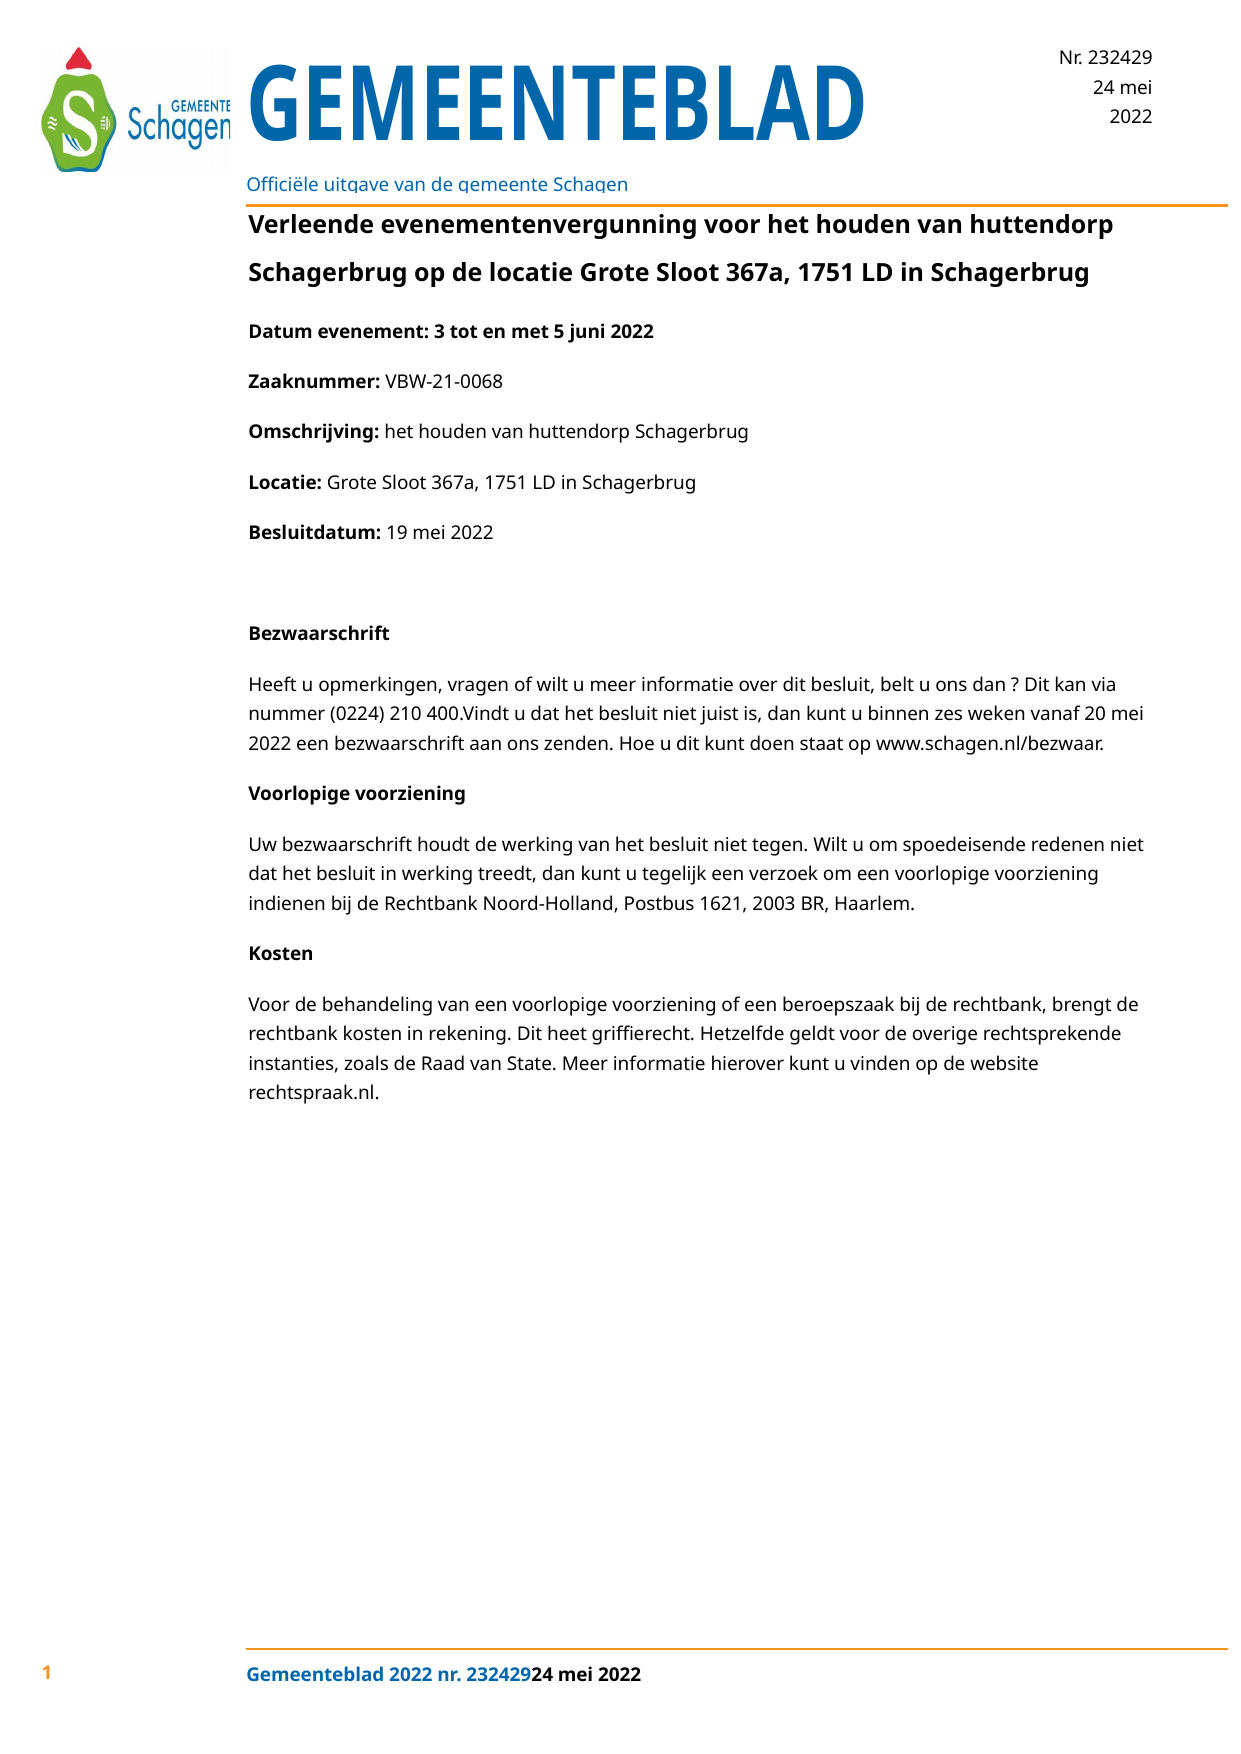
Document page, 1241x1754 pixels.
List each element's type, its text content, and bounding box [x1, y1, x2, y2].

text Heeft u opmerkingen, vragen of wilt u meer informatie over dit besluit, belt u ons dan ? Dit kan via nummer (0224) 210 400.Vindt u dat het besluit niet juist is, dan kunt u binnen zes weken vanaf 20 mei 2022 een bezwaarschrift aan ons zenden. Hoe u dit kunt doen staat op www.schagen.nl/bezwaar. [248, 671, 1152, 756]
text Verleende evenementenvergunning voor het houden van huttendorp Schagerbrug op de locatie Grote Sloot 367a, 1751 LD in Schagerbrug [248, 207, 1152, 288]
text Uw bezwaarschrift houdt de werking van het besluit niet tegen. Wilt u om spoedeisende redenen niet dat het besluit in werking treedt, dan kunt u tegelijk een verzoek om een voorlopige voorziening indienen bij de Rechtbank Noord-Holland, Postbus 1621, 2003 BR, Haarlem. [248, 831, 1152, 916]
text Zaaknummer: VBW-21-0068 [248, 368, 1152, 394]
text Voor de behandeling van een voorlopige voorziening of een beroepszaak bij de rechtbank, brengt de rechtbank kosten in rekening. Dit heet griffierecht. Hetzelfde geldt voor de overige rechtsprekende instanties, zoals de Raad van State. Meer informatie hierover kunt u vinden op de website rechtspraak.nl. [248, 991, 1152, 1105]
picture [41, 47, 231, 172]
text Omschrijving: het houden van huttendorp Schagerbrug [248, 419, 1152, 444]
text Kosten [248, 940, 1152, 966]
text Bezwaarschrift [248, 620, 1152, 646]
text Locatie: Grote Sloot 367a, 1751 LD in Schagerbrug [248, 469, 1152, 495]
text Besluitdatum: 19 mei 2022 [248, 519, 1152, 545]
text Datum evenement: 3 tot en met 5 juni 2022 [248, 318, 1152, 344]
text Voorlopige voorziening [248, 780, 1152, 806]
